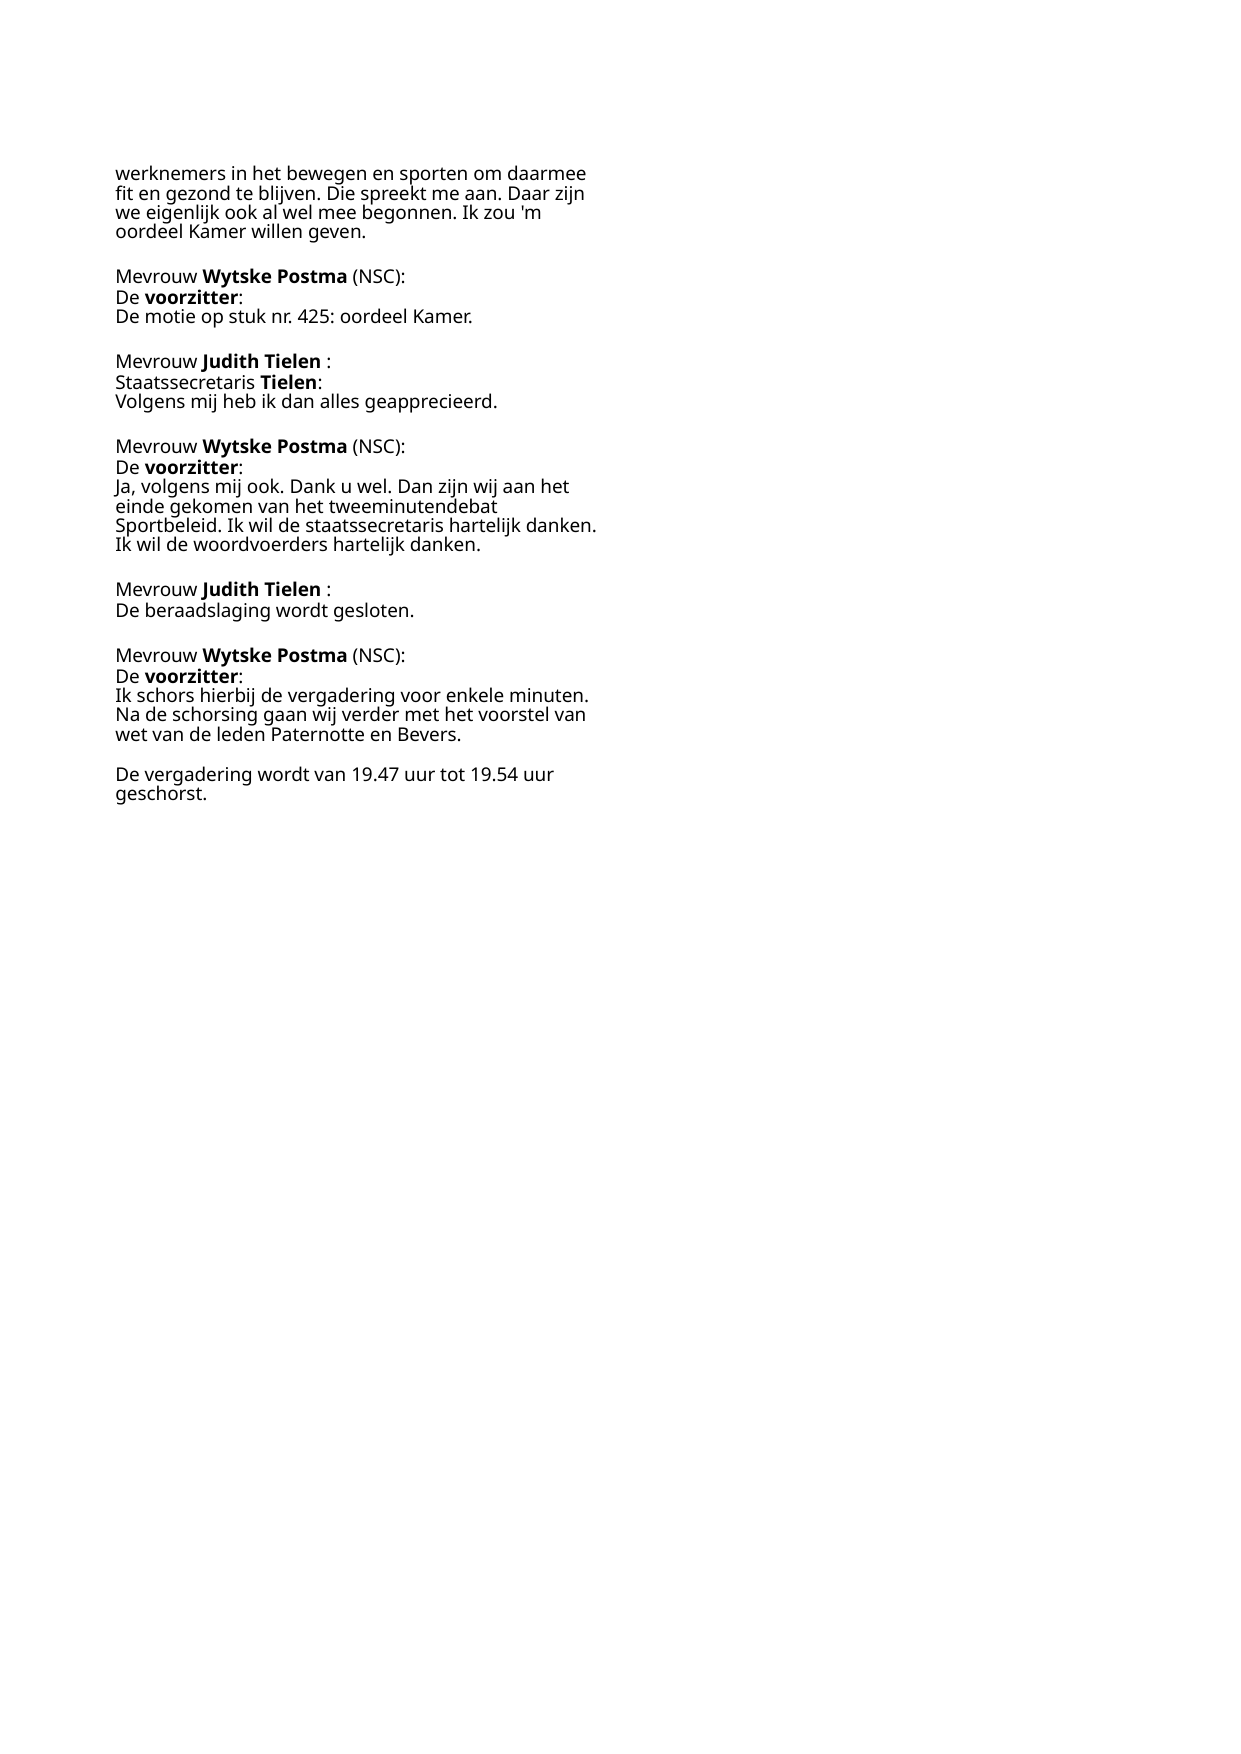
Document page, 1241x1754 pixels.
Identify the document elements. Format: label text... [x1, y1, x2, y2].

text De voorzitter: [115, 459, 605, 478]
text Ik schors hierbij de vergadering voor enkele minuten. Na de schorsing gaan wij verder met het voorstel van wet van de leden Paternotte en Bevers. [115, 687, 605, 745]
text Mevrouw Wytske Postma (NSC): [115, 263, 605, 289]
text Mevrouw Judith Tielen : [115, 348, 605, 374]
text Staatssecretaris Tielen: [115, 374, 605, 393]
text Mevrouw Judith Tielen : [115, 576, 605, 602]
text Mevrouw Wytske Postma (NSC): [115, 642, 605, 668]
text Mevrouw Wytske Postma (NSC): [115, 433, 605, 459]
text De vergadering wordt van 19.47 uur tot 19.54 uur geschorst. [115, 766, 605, 804]
text De voorzitter: [115, 289, 605, 308]
text Ja, volgens mij ook. Dank u wel. Dan zijn wij aan het einde gekomen van het tweeminutendebat Sportbeleid. Ik wil de staatssecretaris hartelijk danken. Ik wil de woordvoerders hartelijk danken. [115, 478, 605, 556]
text Volgens mij heb ik dan alles geapprecieerd. [115, 393, 605, 413]
text werknemers in het bewegen en sporten om daarmee fit en gezond te blijven. Die spreekt me aan. Daar zijn we eigenlijk ook al wel mee begonnen. Ik zou 'm oordeel Kamer willen geven. [115, 165, 605, 242]
text De beraadslaging wordt gesloten. [115, 602, 605, 621]
text De motie op stuk nr. 425: oordeel Kamer. [115, 308, 605, 327]
text De voorzitter: [115, 668, 605, 687]
